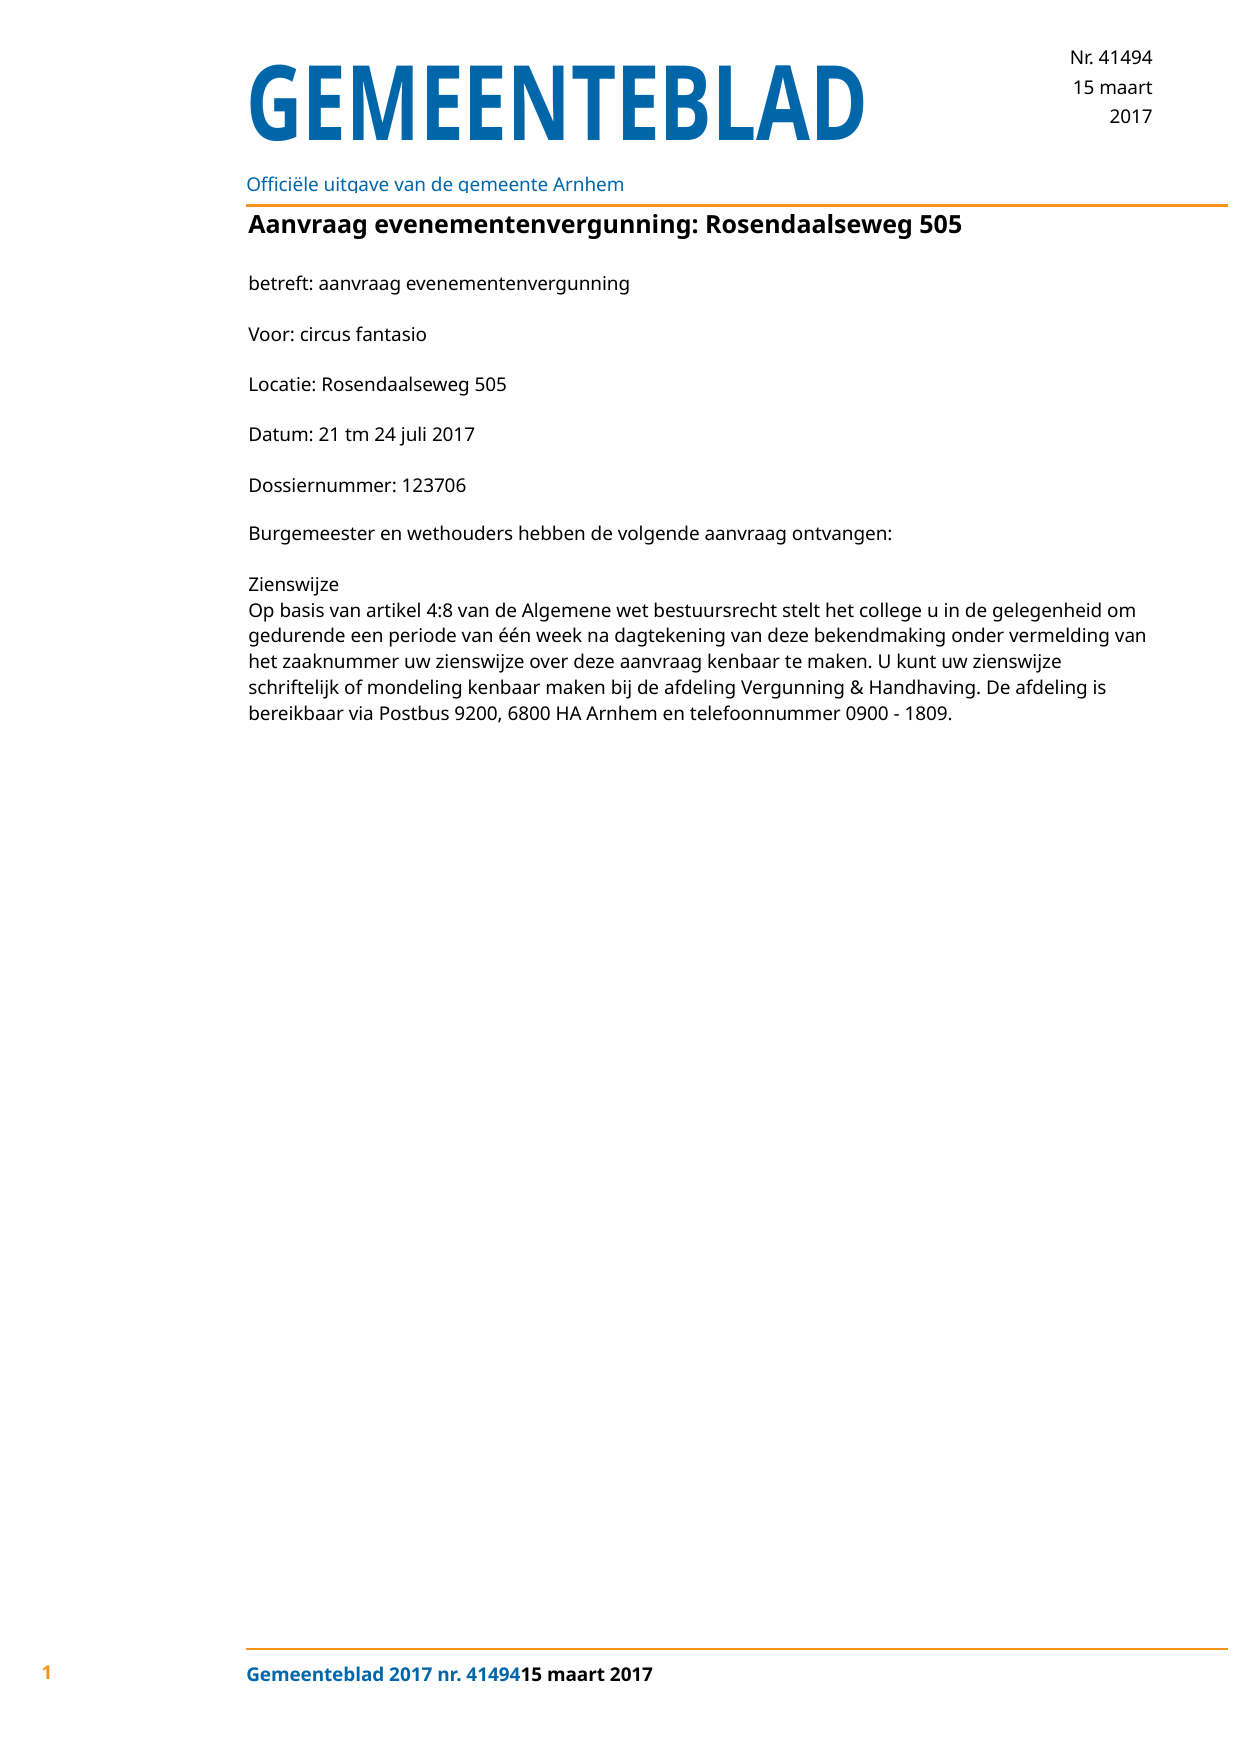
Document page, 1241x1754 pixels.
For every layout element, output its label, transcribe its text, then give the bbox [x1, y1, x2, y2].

text Zienswijze [248, 571, 1152, 597]
text Burgemeester en wethouders hebben de volgende aanvraag ontvangen: [248, 520, 1152, 546]
text Datum: 21 tm 24 juli 2017 [248, 422, 1152, 447]
text Locatie: Rosendaalseweg 505 [248, 371, 1152, 397]
text Op basis van artikel 4:8 van de Algemene wet bestuursrecht stelt het college u in de gelegenheid om gedurende een periode van één week na dagtekening van deze bekendmaking onder vermelding van het zaaknummer uw zienswijze over deze aanvraag kenbaar te maken. U kunt uw zienswijze schriftelijk of mondeling kenbaar maken bij de afdeling Vergunning & Handhaving. De afdeling is bereikbaar via Postbus 9200, 6800 HA Arnhem en telefoonnummer 0900 - 1809. [248, 597, 1152, 726]
text Aanvraag evenementenvergunning: Rosendaalseweg 505 [248, 207, 1152, 241]
picture [41, 47, 231, 172]
text Dossiernummer: 123706 [248, 472, 1152, 498]
text betreft: aanvraag evenementenvergunning [248, 270, 1152, 296]
text Voor: circus fantasio [248, 321, 1152, 346]
